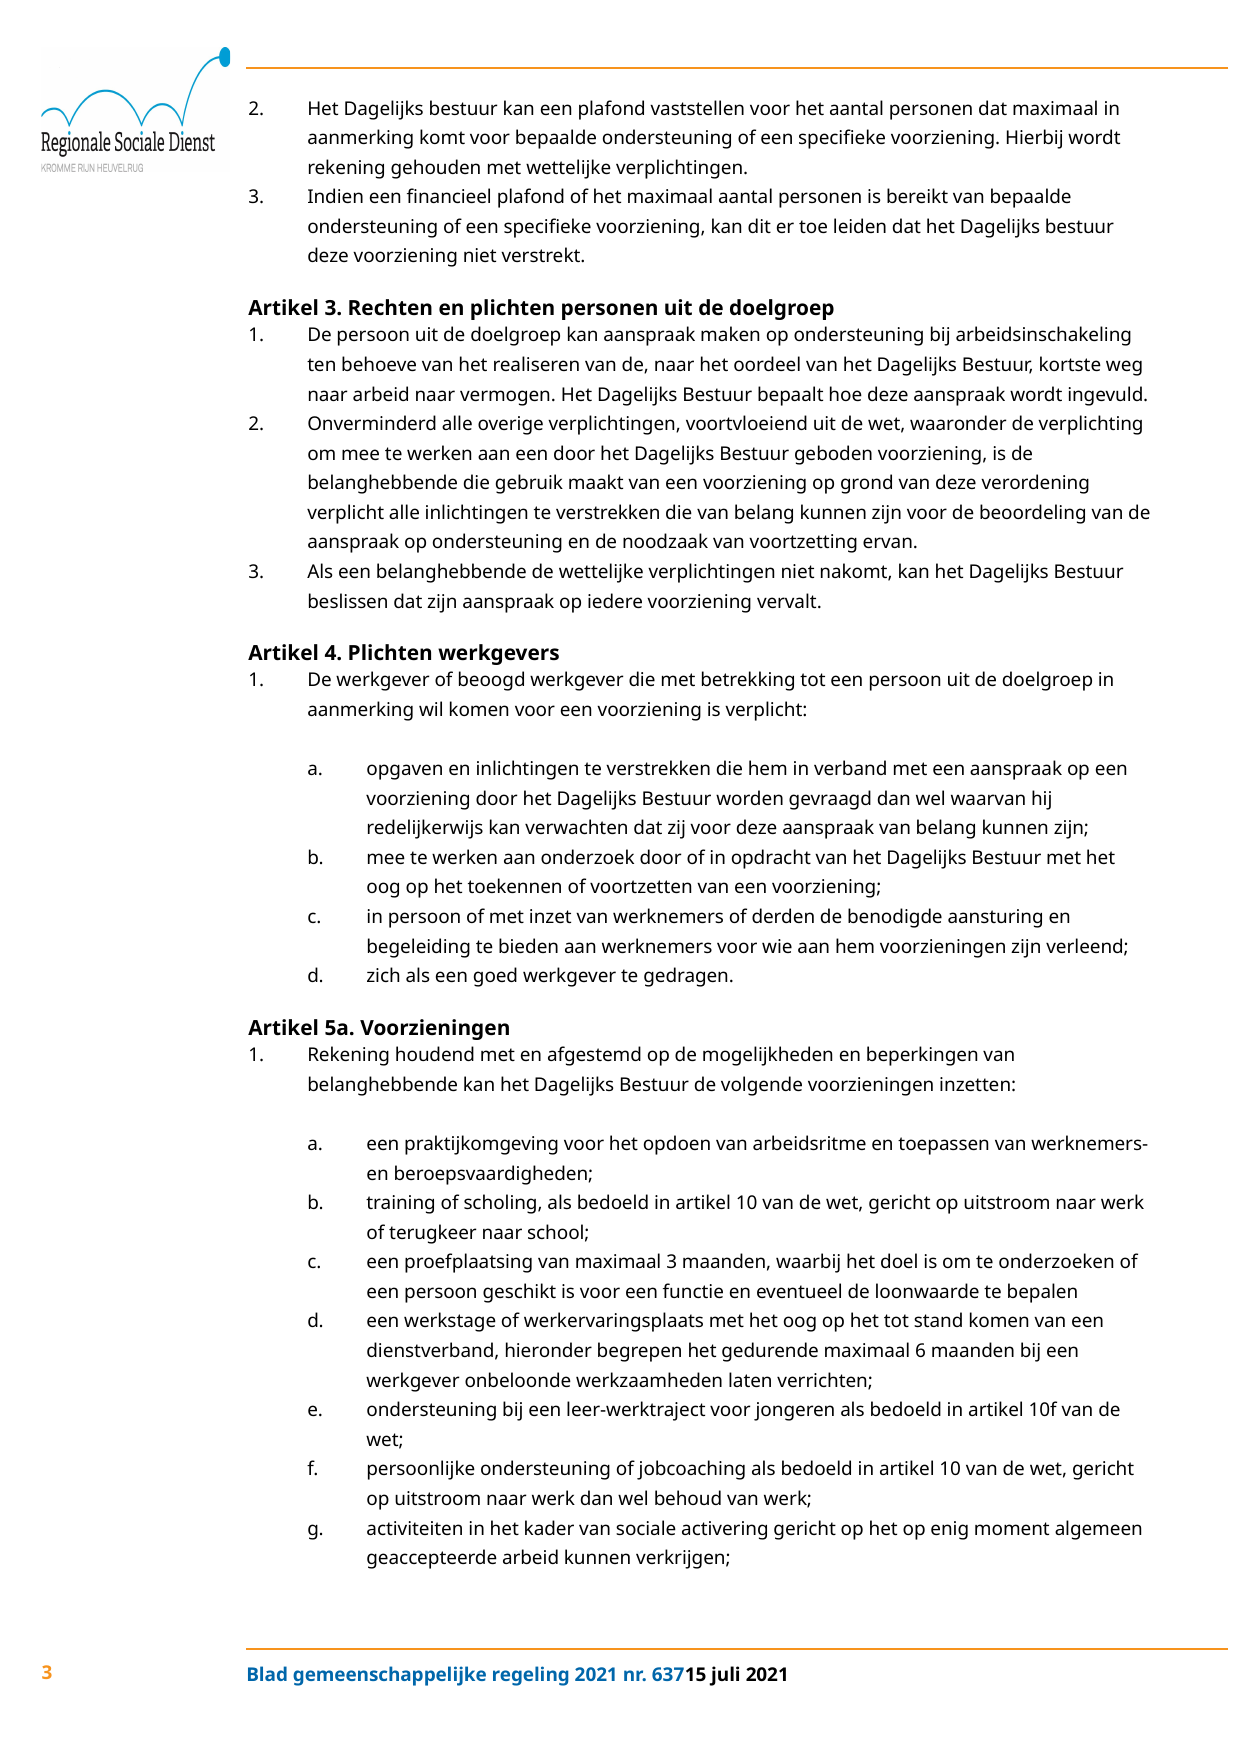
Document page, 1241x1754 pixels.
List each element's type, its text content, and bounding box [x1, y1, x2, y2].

list persoonlijke ondersteuning of jobcoaching als bedoeld in artikel 10 van de wet, gericht op uitstroom naar werk dan wel behoud van werk; [307, 1456, 1152, 1511]
list Indien een financieel plafond of het maximaal aantal personen is bereikt van bepaalde ondersteuning of een specifieke voorziening, kan dit er toe leiden dat het Dagelijks bestuur deze voorziening niet verstrekt. [248, 183, 1152, 268]
list een praktijkomgeving voor het opdoen van arbeidsritme en toepassen van werknemers- en beroepsvaardigheden; [307, 1130, 1152, 1185]
list training of scholing, als bedoeld in artikel 10 van de wet, gericht op uitstroom naar werk of terugkeer naar school; [307, 1189, 1152, 1244]
list een werkstage of werkervaringsplaats met het oog op het tot stand komen van een dienstverband, hieronder begrepen het gedurende maximaal 6 maanden bij een werkgever onbeloonde werkzaamheden laten verrichten; [307, 1308, 1152, 1392]
list mee te werken aan onderzoek door of in opdracht van het Dagelijks Bestuur met het oog op het toekennen of voortzetten van een voorziening; [307, 844, 1152, 899]
list Als een belanghebbende de wettelijke verplichtingen niet nakomt, kan het Dagelijks Bestuur beslissen dat zijn aanspraak op iedere voorziening vervalt. [248, 558, 1152, 613]
list opgaven en inlichtingen te verstrekken die hem in verband met een aanspraak op een voorziening door het Dagelijks Bestuur worden gevraagd dan wel waarvan hij redelijkerwijs kan verwachten dat zij voor deze aanspraak van belang kunnen zijn; [307, 755, 1152, 840]
text Artikel 4. Plichten werkgevers [248, 638, 1152, 667]
list Rekening houdend met en afgestemd op de mogelijkheden en beperkingen van belanghebbende kan het Dagelijks Bestuur de volgende voorzieningen inzetten: [248, 1041, 1152, 1097]
list zich als een goed werkgever te gedragen. [307, 962, 1152, 988]
list een proefplaatsing van maximaal 3 maanden, waarbij het doel is om te onderzoeken of een persoon geschikt is voor een functie en eventueel de loonwaarde te bepalen [307, 1248, 1152, 1304]
list Het Dagelijks bestuur kan een plafond vaststellen voor het aantal personen dat maximaal in aanmerking komt voor bepaalde ondersteuning of een specifieke voorziening. Hierbij wordt rekening gehouden met wettelijke verplichtingen. [248, 95, 1152, 180]
list activiteiten in het kader van sociale activering gericht op het op enig moment algemeen geaccepteerde arbeid kunnen verkrijgen; [307, 1515, 1152, 1570]
list De persoon uit de doelgroep kan aanspraak maken op ondersteuning bij arbeidsinschakeling ten behoeve van het realiseren van de, naar het oordeel van het Dagelijks Bestuur, kortste weg naar arbeid naar vermogen. Het Dagelijks Bestuur bepaalt hoe deze aanspraak wordt ingevuld. [248, 322, 1152, 406]
list De werkgever of beoogd werkgever die met betrekking tot een persoon uit de doelgroep in aanmerking wil komen voor een voorziening is verplicht: [248, 667, 1152, 722]
list ondersteuning bij een leer-werktraject voor jongeren als bedoeld in artikel 10f van de wet; [307, 1396, 1152, 1452]
text Artikel 5a. Voorzieningen [248, 1013, 1152, 1041]
list Onverminderd alle overige verplichtingen, voortvloeiend uit de wet, waaronder de verplichting om mee te werken aan een door het Dagelijks Bestuur geboden voorziening, is de belanghebbende die gebruik maakt van een voorziening op grond van deze verordening verplicht alle inlichtingen te verstrekken die van belang kunnen zijn voor de beoordeling van de aanspraak op ondersteuning en de noodzaak van voortzetting ervan. [248, 410, 1152, 554]
text Artikel 3. Rechten en plichten personen uit de doelgroep [248, 293, 1152, 322]
picture [41, 47, 231, 172]
list in persoon of met inzet van werknemers of derden de benodigde aansturing en begeleiding te bieden aan werknemers voor wie aan hem voorzieningen zijn verleend; [307, 903, 1152, 959]
